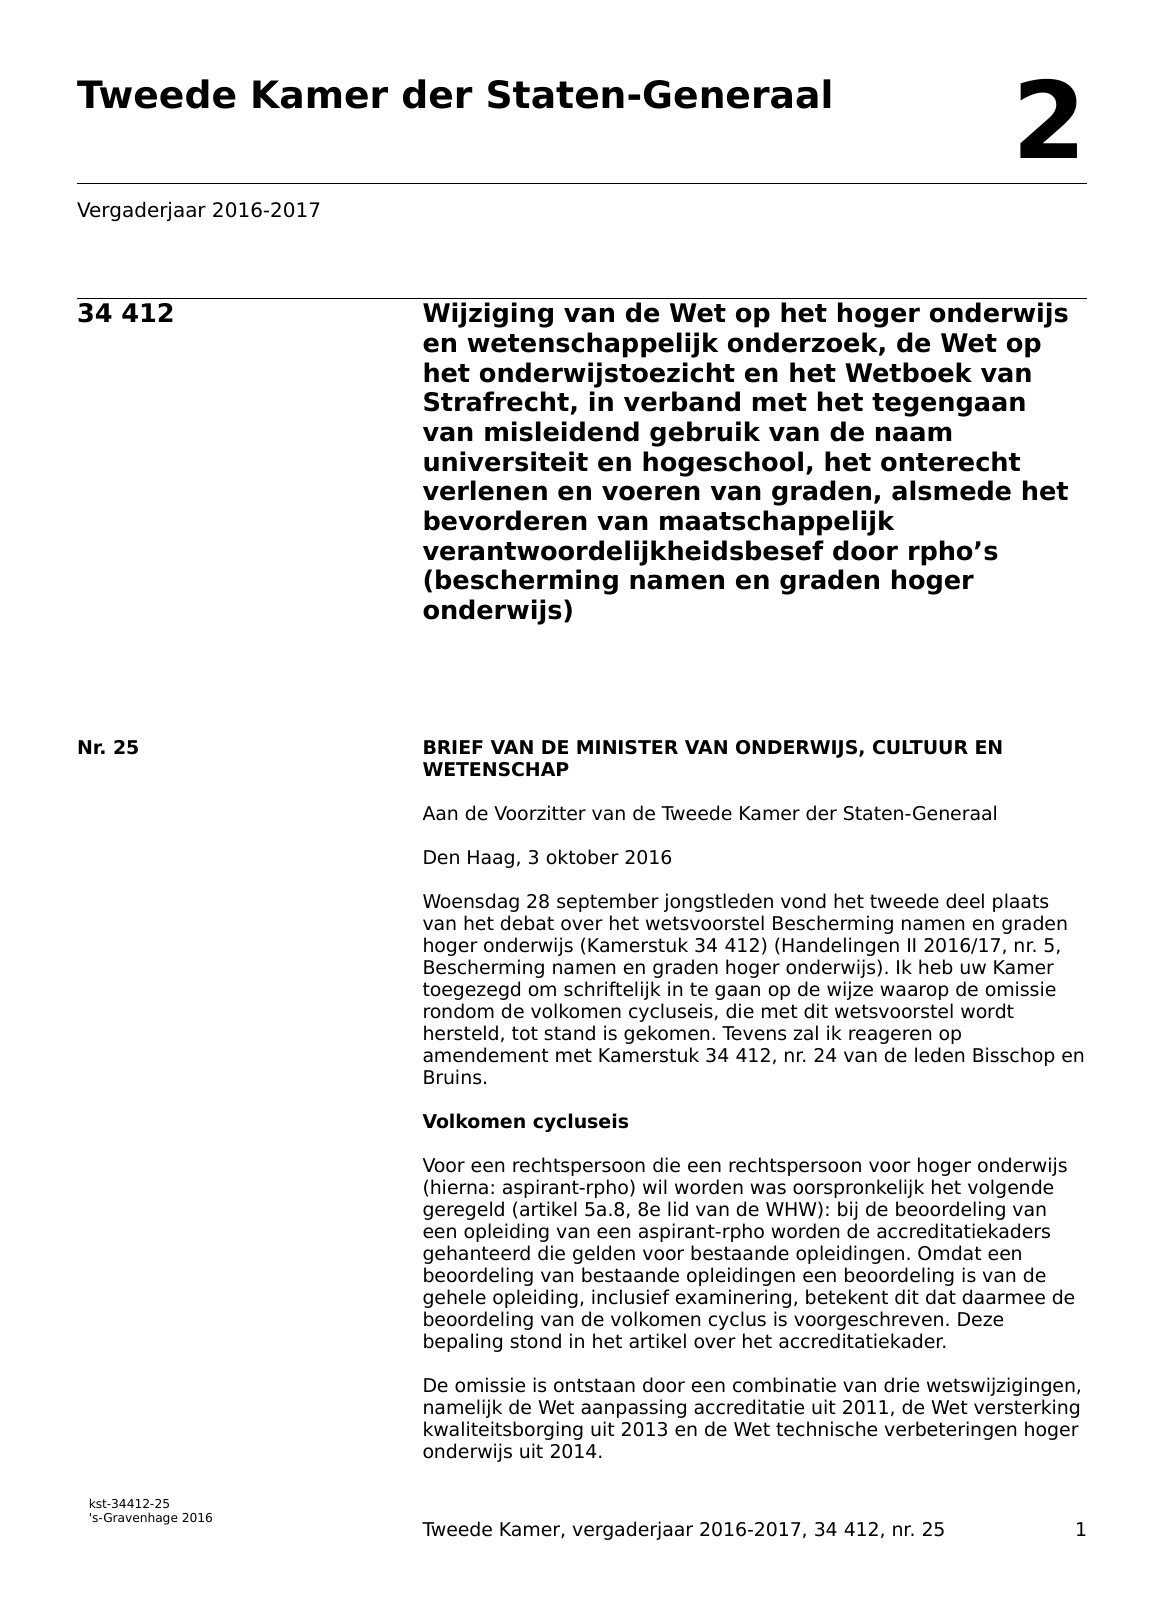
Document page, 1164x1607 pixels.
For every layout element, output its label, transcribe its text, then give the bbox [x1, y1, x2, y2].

subtitle Nr. 25 BRIEF VAN DE MINISTER VAN ONDERWIJS, CULTUUR EN WETENSCHAP [77, 737, 1087, 781]
text De omissie is ontstaan door een combinatie van drie wetswijzigingen, namelijk de Wet aanpassing accreditatie uit 2011, de Wet versterking kwaliteitsborging uit 2013 en de Wet technische verbeteringen hoger onderwijs uit 2014. [422, 1375, 1087, 1463]
table_header 2 [886, 59, 1087, 183]
text Woensdag 28 september jongstleden vond het tweede deel plaats van het debat over het wetsvoorstel Bescherming namen en graden hoger onderwijs (Kamerstuk 34 412) (Handelingen II 2016/17, nr. 5, Bescherming namen en graden hoger onderwijs). Ik heb uw Kamer toegezegd om schriftelijk in te gaan op de wijze waarop de omissie rondom de volkomen cycluseis, die met dit wetsvoorstel wordt hersteld, tot stand is gekomen. Tevens zal ik reageren op amendement met Kamerstuk 34 412, nr. 24 van de leden Bisschop en Bruins. [422, 891, 1087, 1089]
text 's-Gravenhage 2016 [88, 1511, 323, 1525]
subtitle 34 412 Wijziging van de Wet op het hoger onderwijs en wetenschappelijk onderzoek, de Wet op het onderwijstoezicht en het Wetboek van Strafrecht, in verband met het tegengaan van misleidend gebruik van de naam universiteit en hogeschool, het onterecht verlenen en voeren van graden, alsmede het bevorderen van maatschappelijk verantwoordelijkheidsbesef door rpho’s (bescherming namen en graden hoger onderwijs) [77, 299, 1087, 626]
table_header Tweede Kamer der Staten-Generaal [77, 59, 886, 183]
text kst-34412-25 [88, 1497, 323, 1511]
subtitle Volkomen cycluseis [422, 1111, 1087, 1133]
text Aan de Voorzitter van de Tweede Kamer der Staten-Generaal [422, 803, 1087, 825]
table_cell Vergaderjaar 2016-2017 [77, 184, 1087, 298]
text Den Haag, 3 oktober 2016 [422, 847, 1087, 869]
text Voor een rechtspersoon die een rechtspersoon voor hoger onderwijs (hierna: aspirant-rpho) wil worden was oorspronkelijk het volgende geregeld (artikel 5a.8, 8e lid van de WHW): bij de beoordeling van een opleiding van een aspirant-rpho worden de accreditatiekaders gehanteerd die gelden voor bestaande opleidingen. Omdat een beoordeling van bestaande opleidingen een beoordeling is van de gehele opleiding, inclusief examinering, betekent dit dat daarmee de beoordeling van de volkomen cyclus is voorgeschreven. Deze bepaling stond in het artikel over het accreditatiekader. [422, 1155, 1087, 1353]
